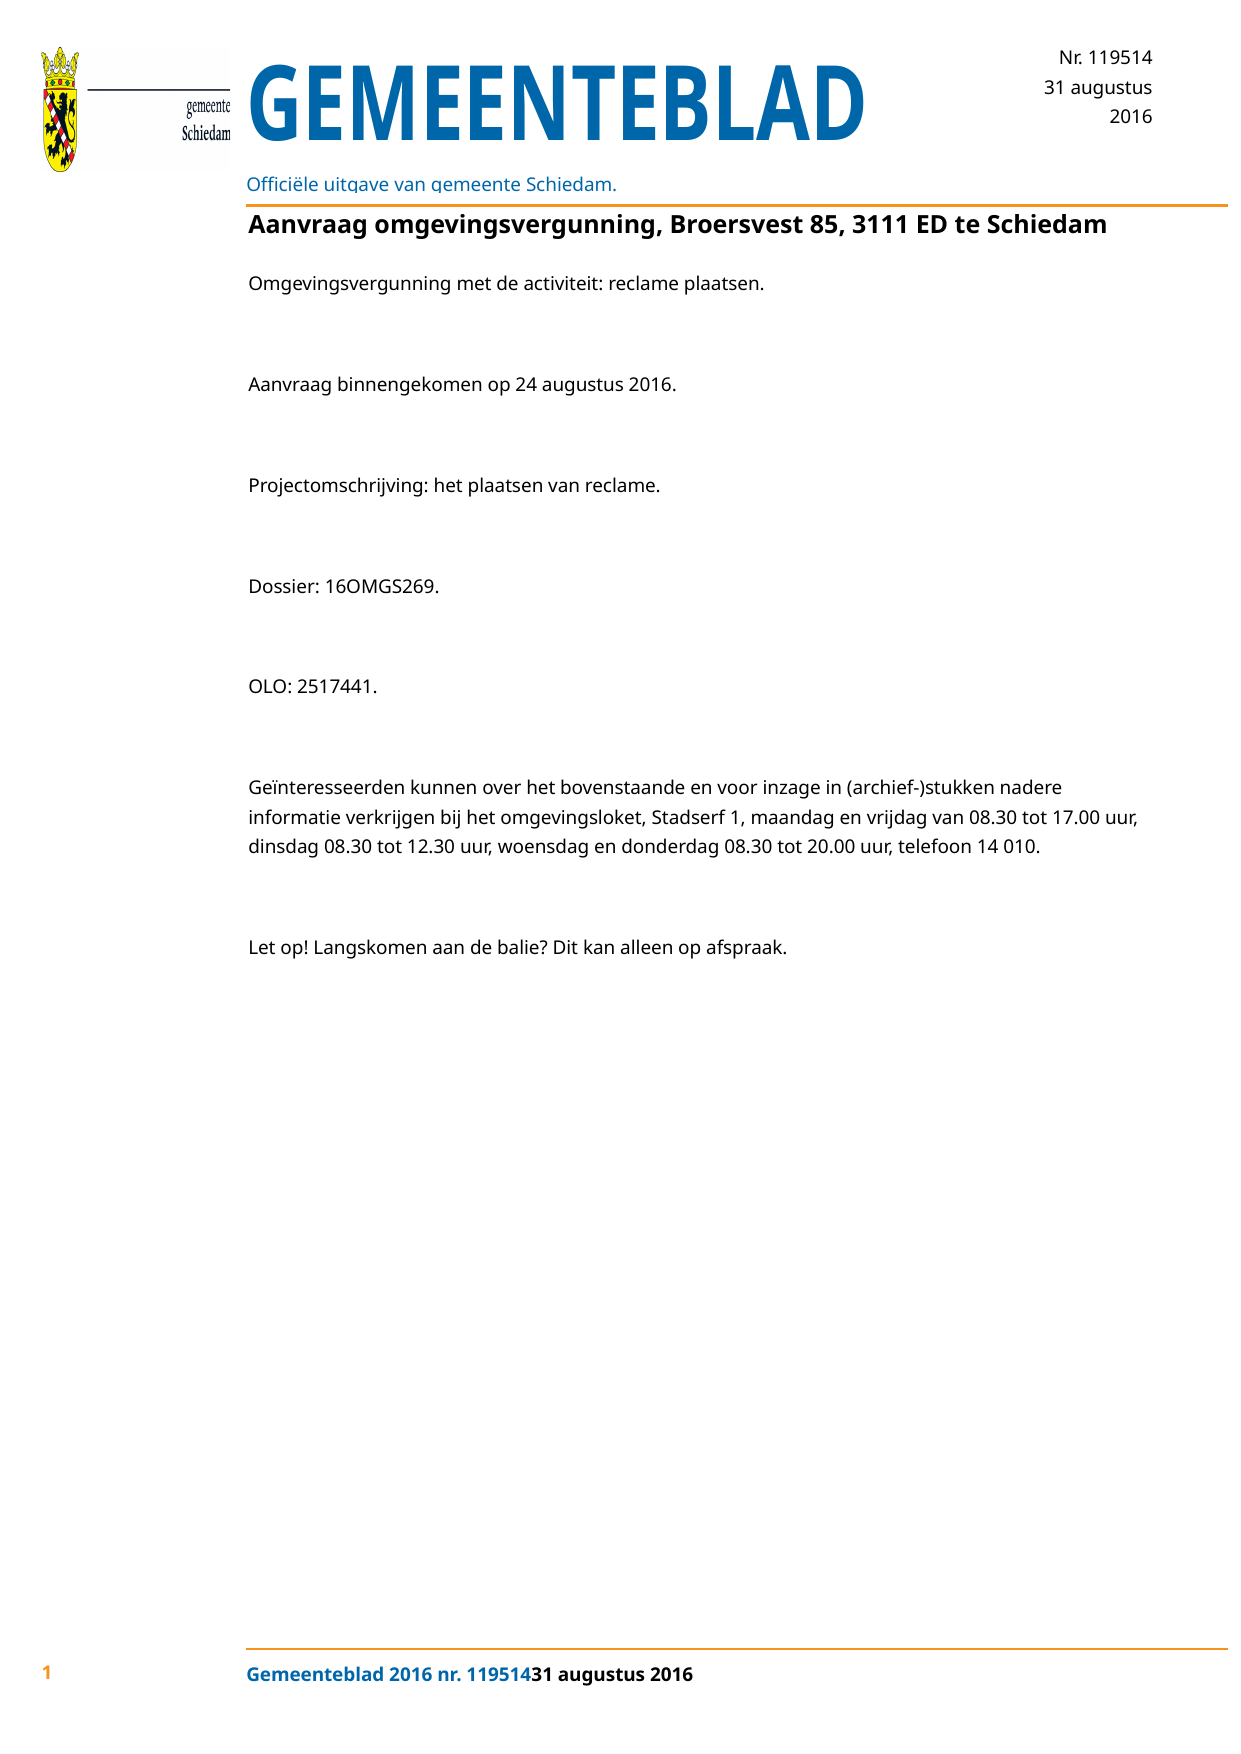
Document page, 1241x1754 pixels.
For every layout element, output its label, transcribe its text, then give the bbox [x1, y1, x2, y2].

text Projectomschrijving: het plaatsen van reclame. [248, 472, 1152, 498]
text Geïnteresseerden kunnen over het bovenstaande en voor inzage in (archief-)stukken nadere informatie verkrijgen bij het omgevingsloket, Stadserf 1, maandag en vrijdag van 08.30 tot 17.00 uur, dinsdag 08.30 tot 12.30 uur, woensdag en donderdag 08.30 tot 20.00 uur, telefoon 14 010. [248, 774, 1152, 859]
text OLO: 2517441. [248, 674, 1152, 699]
text Omgevingsvergunning met de activiteit: reclame plaatsen. [248, 270, 1152, 296]
text Aanvraag binnengekomen op 24 augustus 2016. [248, 371, 1152, 397]
text Dossier: 16OMGS269. [248, 573, 1152, 598]
picture [41, 47, 231, 172]
text Aanvraag omgevingsvergunning, Broersvest 85, 3111 ED te Schiedam [248, 207, 1152, 241]
text Let op! Langskomen aan de balie? Dit kan alleen op afspraak. [248, 934, 1152, 960]
